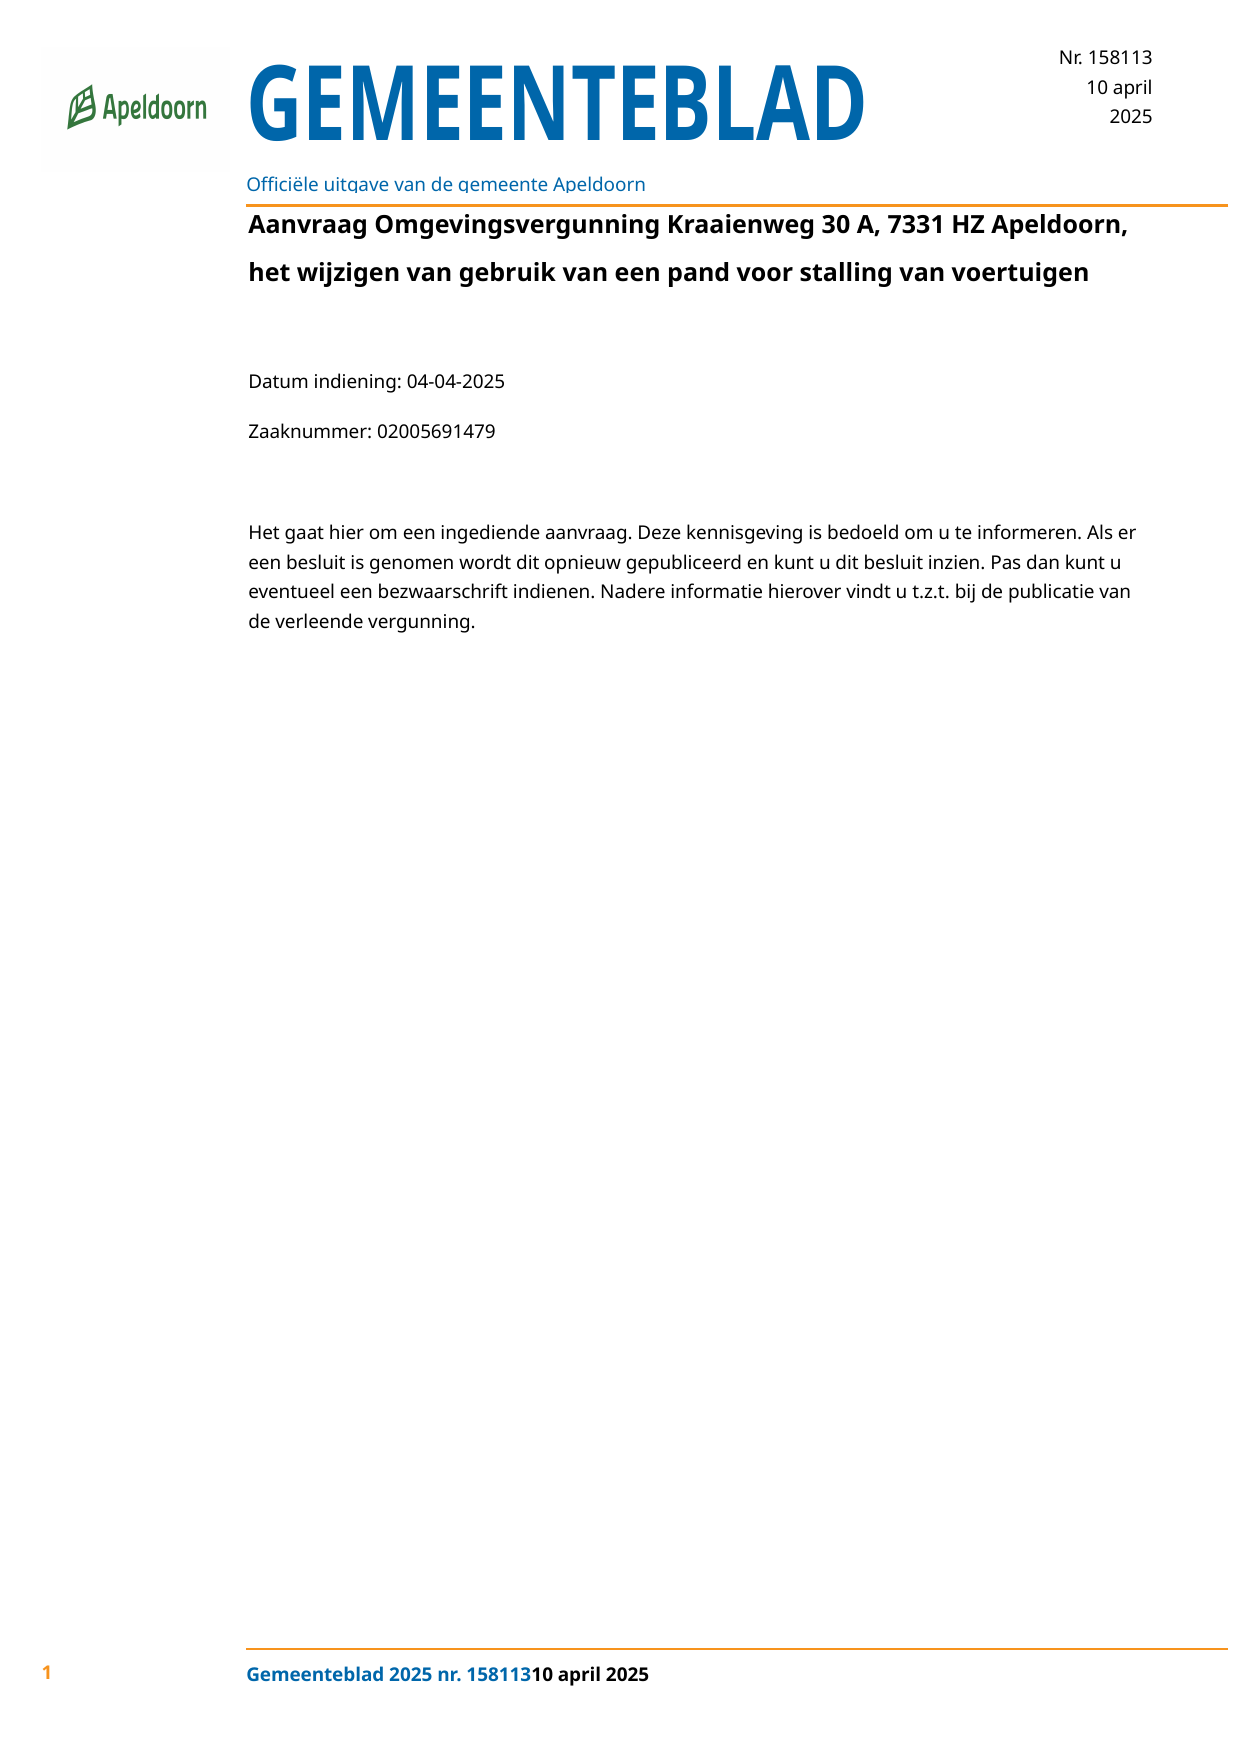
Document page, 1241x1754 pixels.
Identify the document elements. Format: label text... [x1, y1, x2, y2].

picture [41, 47, 231, 172]
text Het gaat hier om een ingediende aanvraag. Deze kennisgeving is bedoeld om u te informeren. Als er een besluit is genomen wordt dit opnieuw gepubliceerd en kunt u dit besluit inzien. Pas dan kunt u eventueel een bezwaarschrift indienen. Nadere informatie hierover vindt u t.z.t. bij de publicatie van de verleende vergunning. [248, 519, 1152, 634]
text Datum indiening: 04-04-2025 [248, 368, 1152, 394]
text Aanvraag Omgevingsvergunning Kraaienweg 30 A, 7331 HZ Apeldoorn, het wijzigen van gebruik van een pand voor stalling van voertuigen [248, 207, 1152, 288]
text Zaaknummer: 02005691479 [248, 419, 1152, 444]
